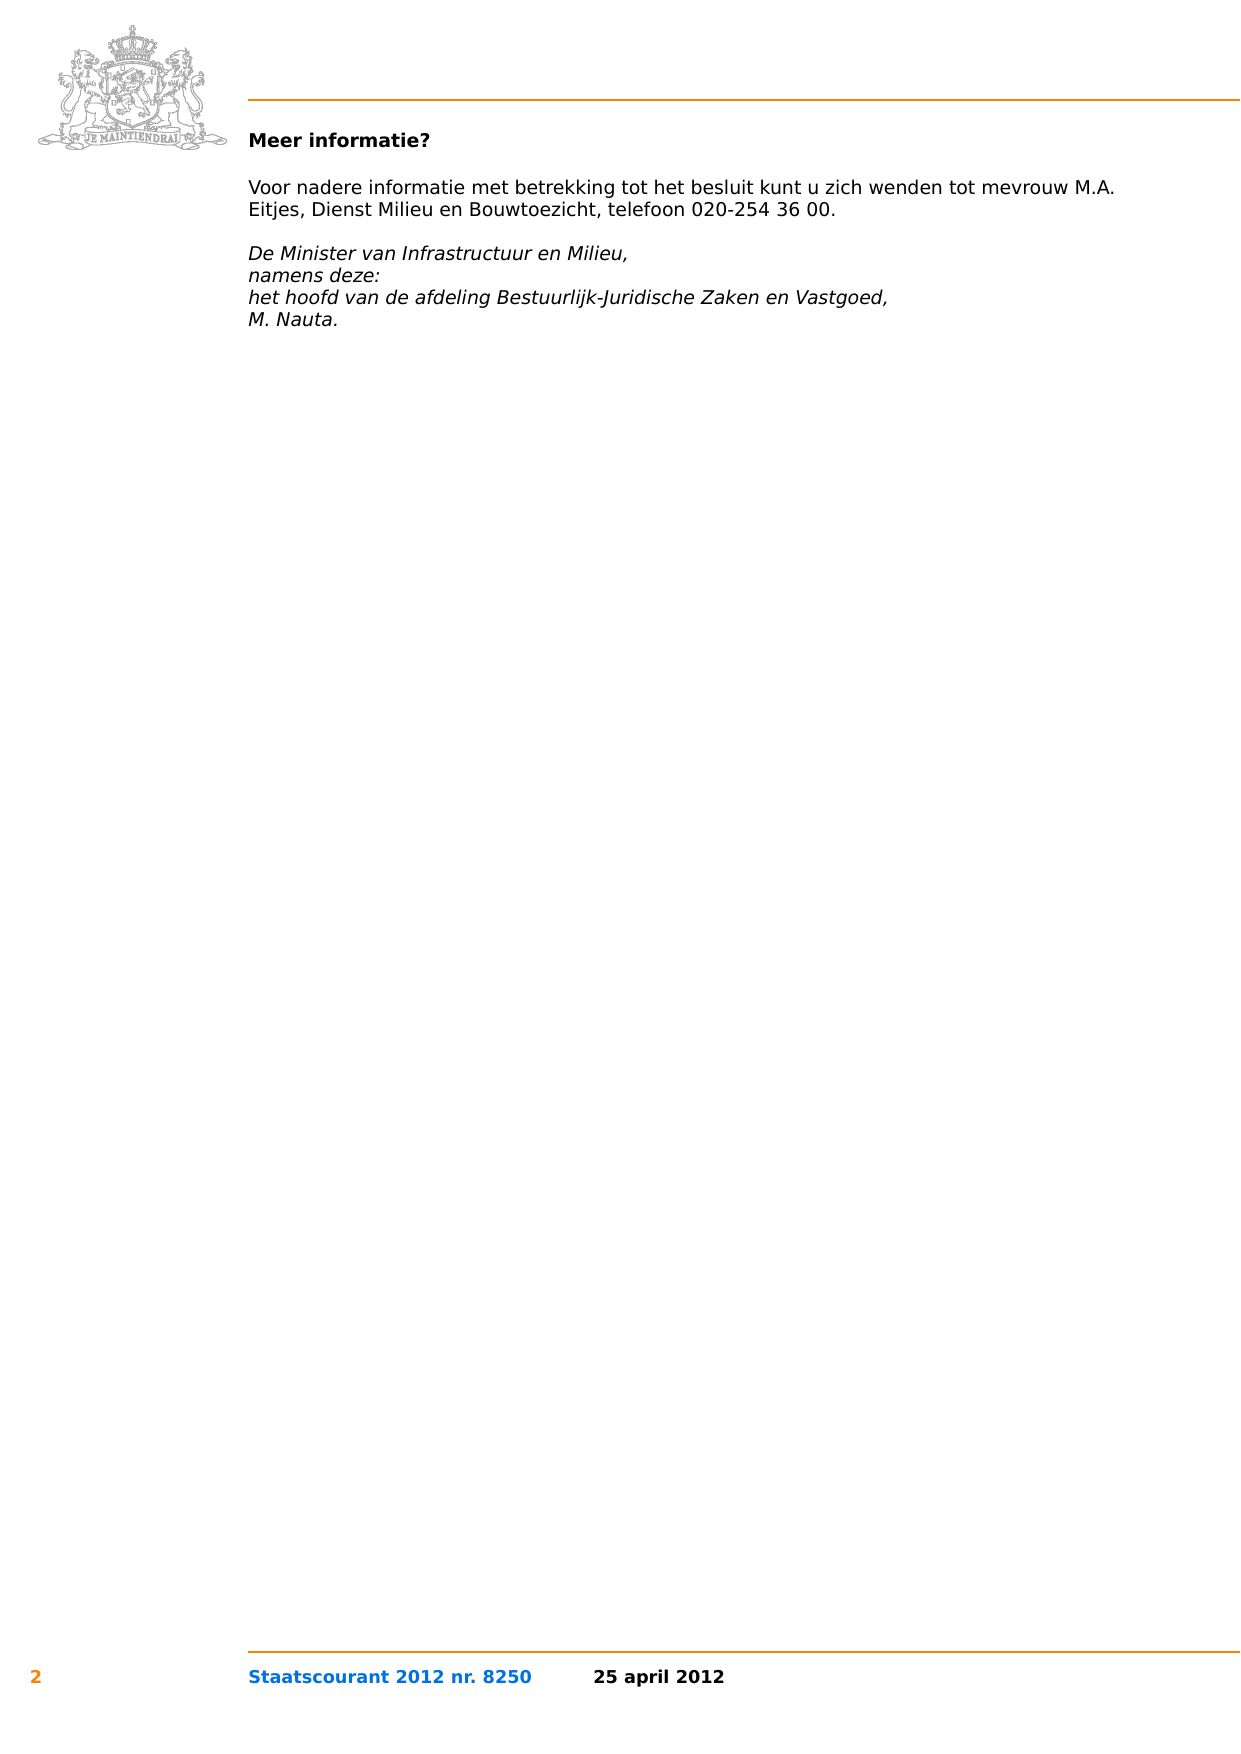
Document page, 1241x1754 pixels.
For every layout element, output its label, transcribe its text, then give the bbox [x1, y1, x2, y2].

text Voor nadere informatie met betrekking tot het besluit kunt u zich wenden tot mevrouw M.A. Eitjes, Dienst Milieu en Bouwtoezicht, telefoon 020-254 36 00. [248, 177, 1163, 221]
text De Minister van Infrastructuur en Milieu, namens deze: het hoofd van de afdeling Bestuurlijk-Juridische Zaken en Vastgoed, M. Nauta. [248, 243, 1163, 331]
picture [38, 25, 227, 150]
subtitle Meer informatie? [248, 130, 1163, 152]
